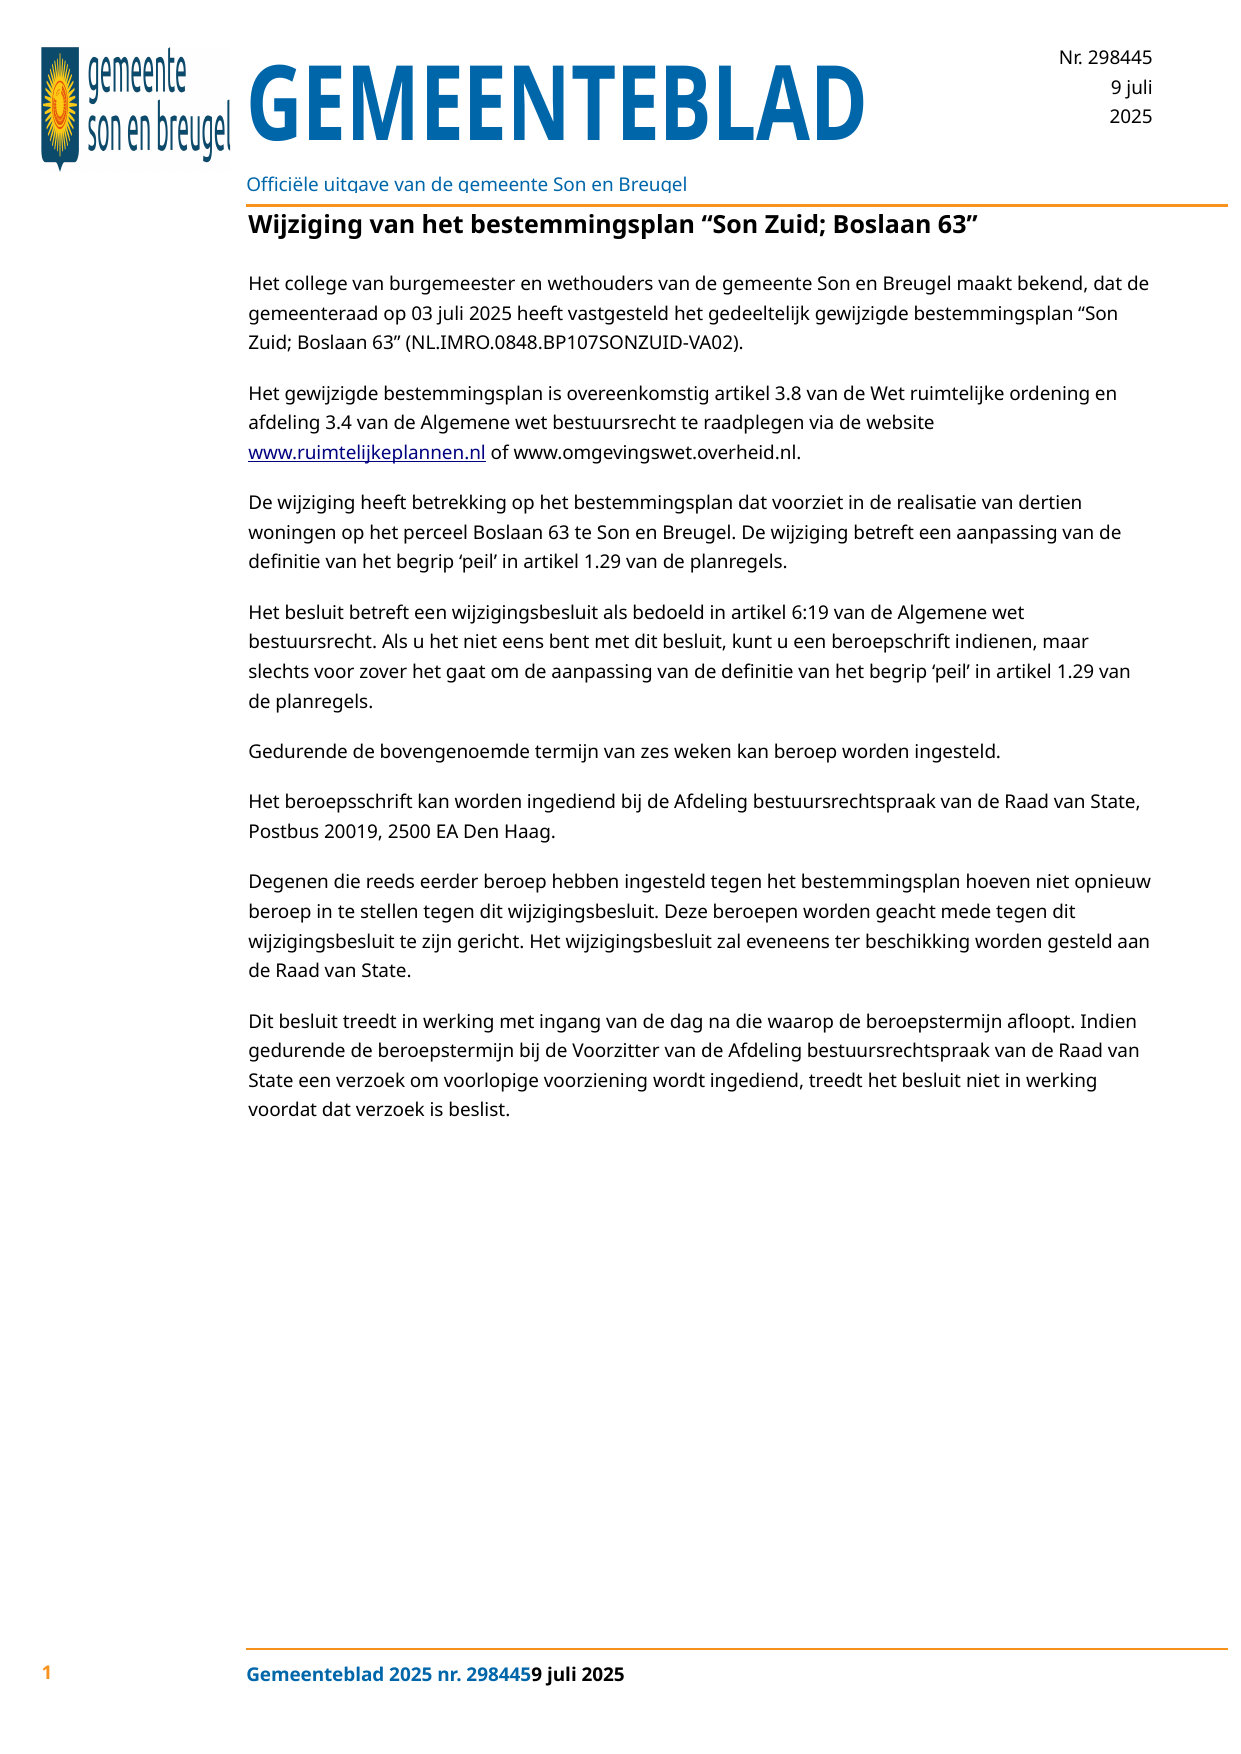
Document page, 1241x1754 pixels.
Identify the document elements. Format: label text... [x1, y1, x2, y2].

text Degenen die reeds eerder beroep hebben ingesteld tegen het bestemmingsplan hoeven niet opnieuw beroep in te stellen tegen dit wijzigingsbesluit. Deze beroepen worden geacht mede tegen dit wijzigingsbesluit te zijn gericht. Het wijzigingsbesluit zal eveneens ter beschikking worden gesteld aan de Raad van State. [248, 869, 1152, 983]
text Wijziging van het bestemmingsplan “Son Zuid; Boslaan 63” [248, 207, 1152, 241]
text Het besluit betreft een wijzigingsbesluit als bedoeld in artikel 6:19 van de Algemene wet bestuursrecht. Als u het niet eens bent met dit besluit, kunt u een beroepschrift indienen, maar slechts voor zover het gaat om de aanpassing van de definitie van het begrip ‘peil’ in artikel 1.29 van de planregels. [248, 599, 1152, 713]
text Dit besluit treedt in werking met ingang van de dag na die waarop de beroepstermijn afloopt. Indien gedurende de beroepstermijn bij de Voorzitter van de Afdeling bestuursrechtspraak van de Raad van State een verzoek om voorlopige voorziening wordt ingediend, treedt het besluit niet in werking voordat dat verzoek is beslist. [248, 1008, 1152, 1122]
text De wijziging heeft betrekking op het bestemmingsplan dat voorziet in de realisatie van dertien woningen op het perceel Boslaan 63 te Son en Breugel. De wijziging betreft een aanpassing van de definitie van het begrip ‘peil’ in artikel 1.29 van de planregels. [248, 489, 1152, 574]
text Het beroepsschrift kan worden ingediend bij de Afdeling bestuursrechtspraak van de Raad van State, Postbus 20019, 2500 EA Den Haag. [248, 789, 1152, 844]
text Het gewijzigde bestemmingsplan is overeenkomstig artikel 3.8 van de Wet ruimtelijke ordening en afdeling 3.4 van de Algemene wet bestuursrecht te raadplegen via de website www.ruimtelijkeplannen.nl of www.omgevingswet.overheid.nl. [248, 380, 1152, 465]
picture [41, 47, 231, 172]
text Gedurende de bovengenoemde termijn van zes weken kan beroep worden ingesteld. [248, 738, 1152, 764]
text Het college van burgemeester en wethouders van de gemeente Son en Breugel maakt bekend, dat de gemeenteraad op 03 juli 2025 heeft vastgesteld het gedeeltelijk gewijzigde bestemmingsplan “Son Zuid; Boslaan 63” (NL.IMRO.0848.BP107SONZUID‐VA02). [248, 270, 1152, 355]
